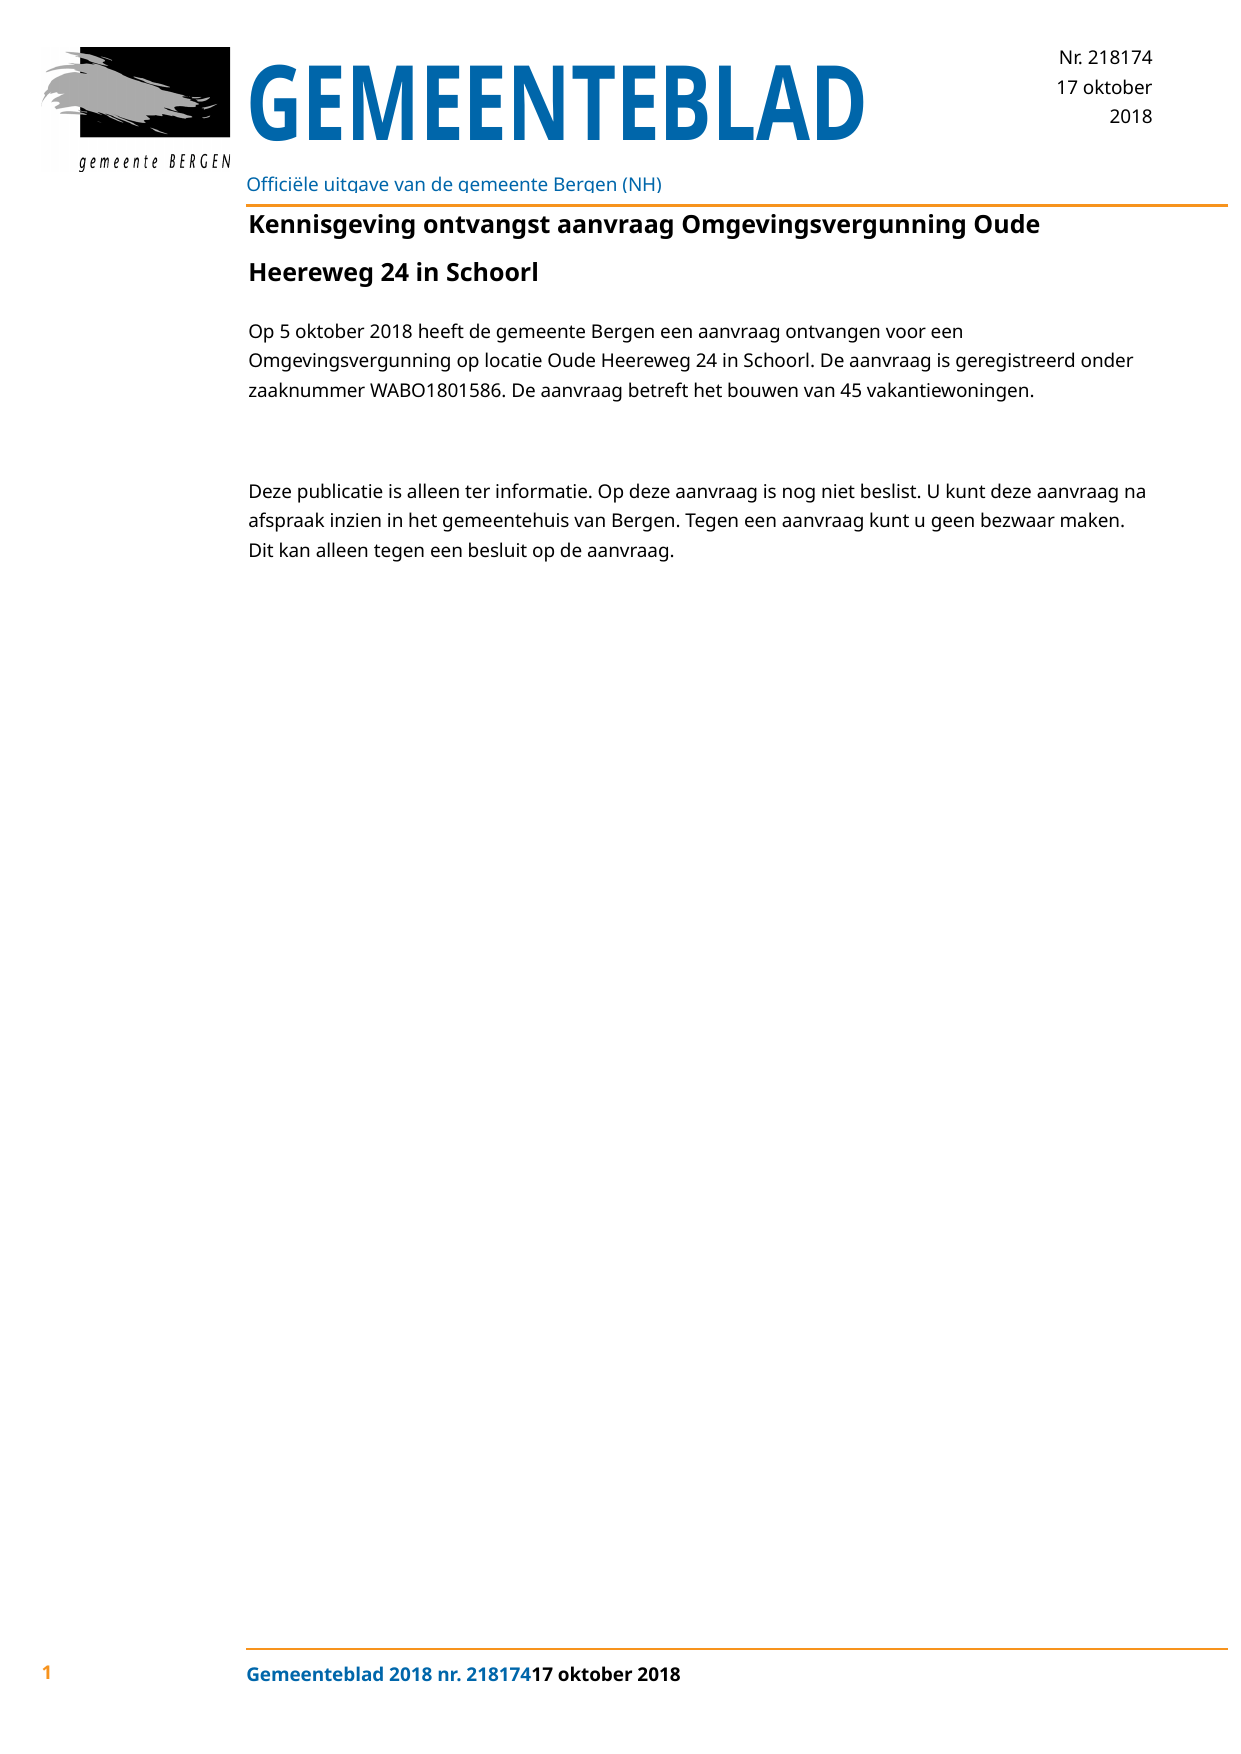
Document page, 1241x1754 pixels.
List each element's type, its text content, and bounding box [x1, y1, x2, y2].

text Op 5 oktober 2018 heeft de gemeente Bergen een aanvraag ontvangen voor een Omgevingsvergunning op locatie Oude Heereweg 24 in Schoorl. De aanvraag is geregistreerd onder zaaknummer WABO1801586. De aanvraag betreft het bouwen van 45 vakantiewoningen. [248, 318, 1152, 403]
text Kennisgeving ontvangst aanvraag Omgevingsvergunning Oude Heereweg 24 in Schoorl [248, 207, 1152, 288]
text Deze publicatie is alleen ter informatie. Op deze aanvraag is nog niet beslist. U kunt deze aanvraag na afspraak inzien in het gemeentehuis van Bergen. Tegen een aanvraag kunt u geen bezwaar maken. Dit kan alleen tegen een besluit op de aanvraag. [248, 478, 1152, 563]
picture [41, 47, 231, 172]
